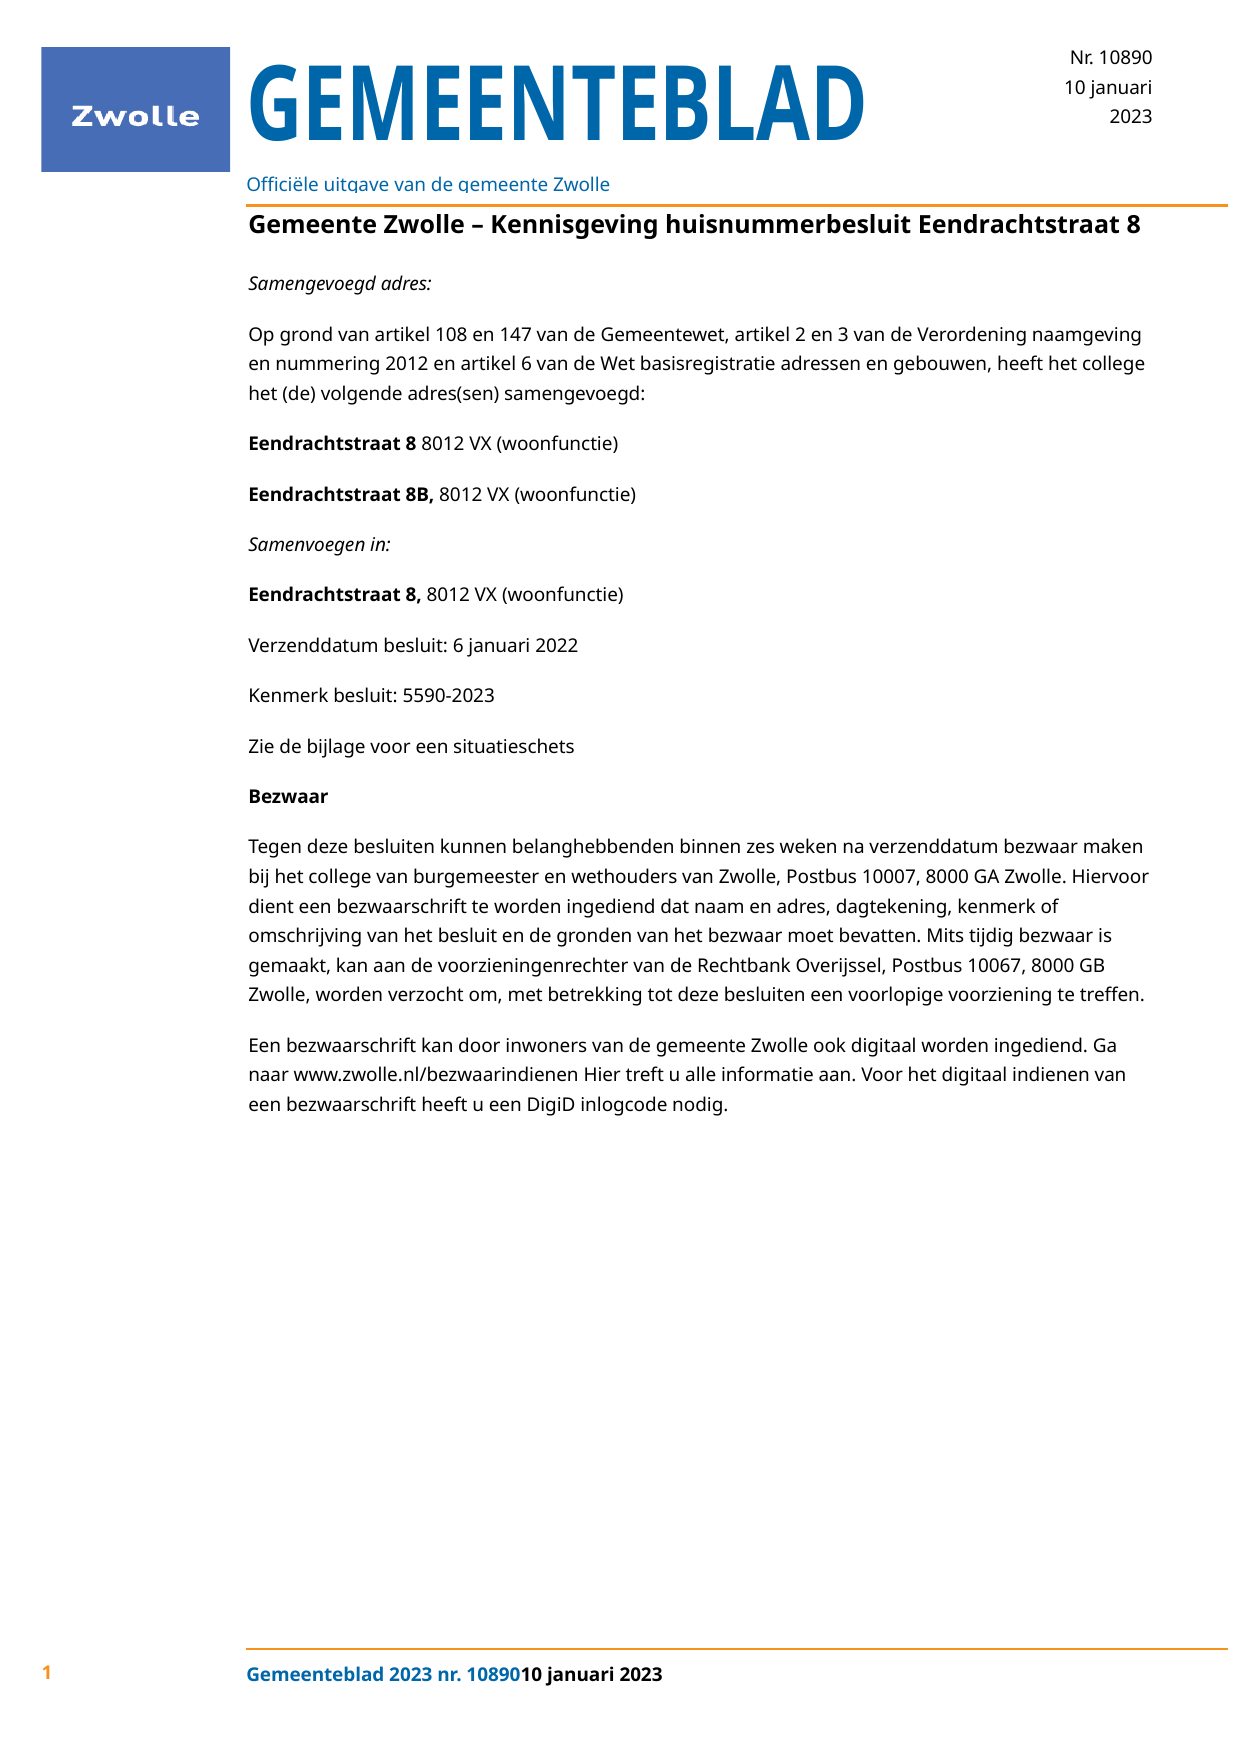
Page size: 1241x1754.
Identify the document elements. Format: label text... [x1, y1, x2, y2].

text Eendrachtstraat 8, 8012 VX (woonfunctie) [248, 582, 1152, 607]
text Een bezwaarschrift kan door inwoners van de gemeente Zwolle ook digitaal worden ingediend. Ga naar www.zwolle.nl/bezwaarindienen Hier treft u alle informatie aan. Voor het digitaal indienen van een bezwaarschrift heeft u een DigiD inlogcode nodig. [248, 1032, 1152, 1117]
text Eendrachtstraat 8B, 8012 VX (woonfunctie) [248, 481, 1152, 506]
text Eendrachtstraat 8 8012 VX (woonfunctie) [248, 430, 1152, 456]
text Verzenddatum besluit: 6 januari 2022 [248, 632, 1152, 658]
text Zie de bijlage voor een situatieschets [248, 733, 1152, 758]
text Gemeente Zwolle – Kennisgeving huisnummerbesluit Eendrachtstraat 8 [248, 207, 1152, 241]
text Samengevoegd adres: [248, 270, 1152, 296]
text Bezwaar [248, 783, 1152, 809]
picture [41, 47, 231, 172]
text Samenvoegen in: [248, 531, 1152, 557]
text Kenmerk besluit: 5590-2023 [248, 682, 1152, 708]
text Tegen deze besluiten kunnen belanghebbenden binnen zes weken na verzenddatum bezwaar maken bij het college van burgemeester en wethouders van Zwolle, Postbus 10007, 8000 GA Zwolle. Hiervoor dient een bezwaarschrift te worden ingediend dat naam en adres, dagtekening, kenmerk of omschrijving van het besluit en de gronden van het bezwaar moet bevatten. Mits tijdig bezwaar is gemaakt, kan aan de voorzieningenrechter van de Rechtbank Overijssel, Postbus 10067, 8000 GB Zwolle, worden verzocht om, met betrekking tot deze besluiten een voorlopige voorziening te treffen. [248, 834, 1152, 1007]
text Op grond van artikel 108 en 147 van de Gemeentewet, artikel 2 en 3 van de Verordening naamgeving en nummering 2012 en artikel 6 van de Wet basisregistratie adressen en gebouwen, heeft het college het (de) volgende adres(sen) samengevoegd: [248, 321, 1152, 406]
